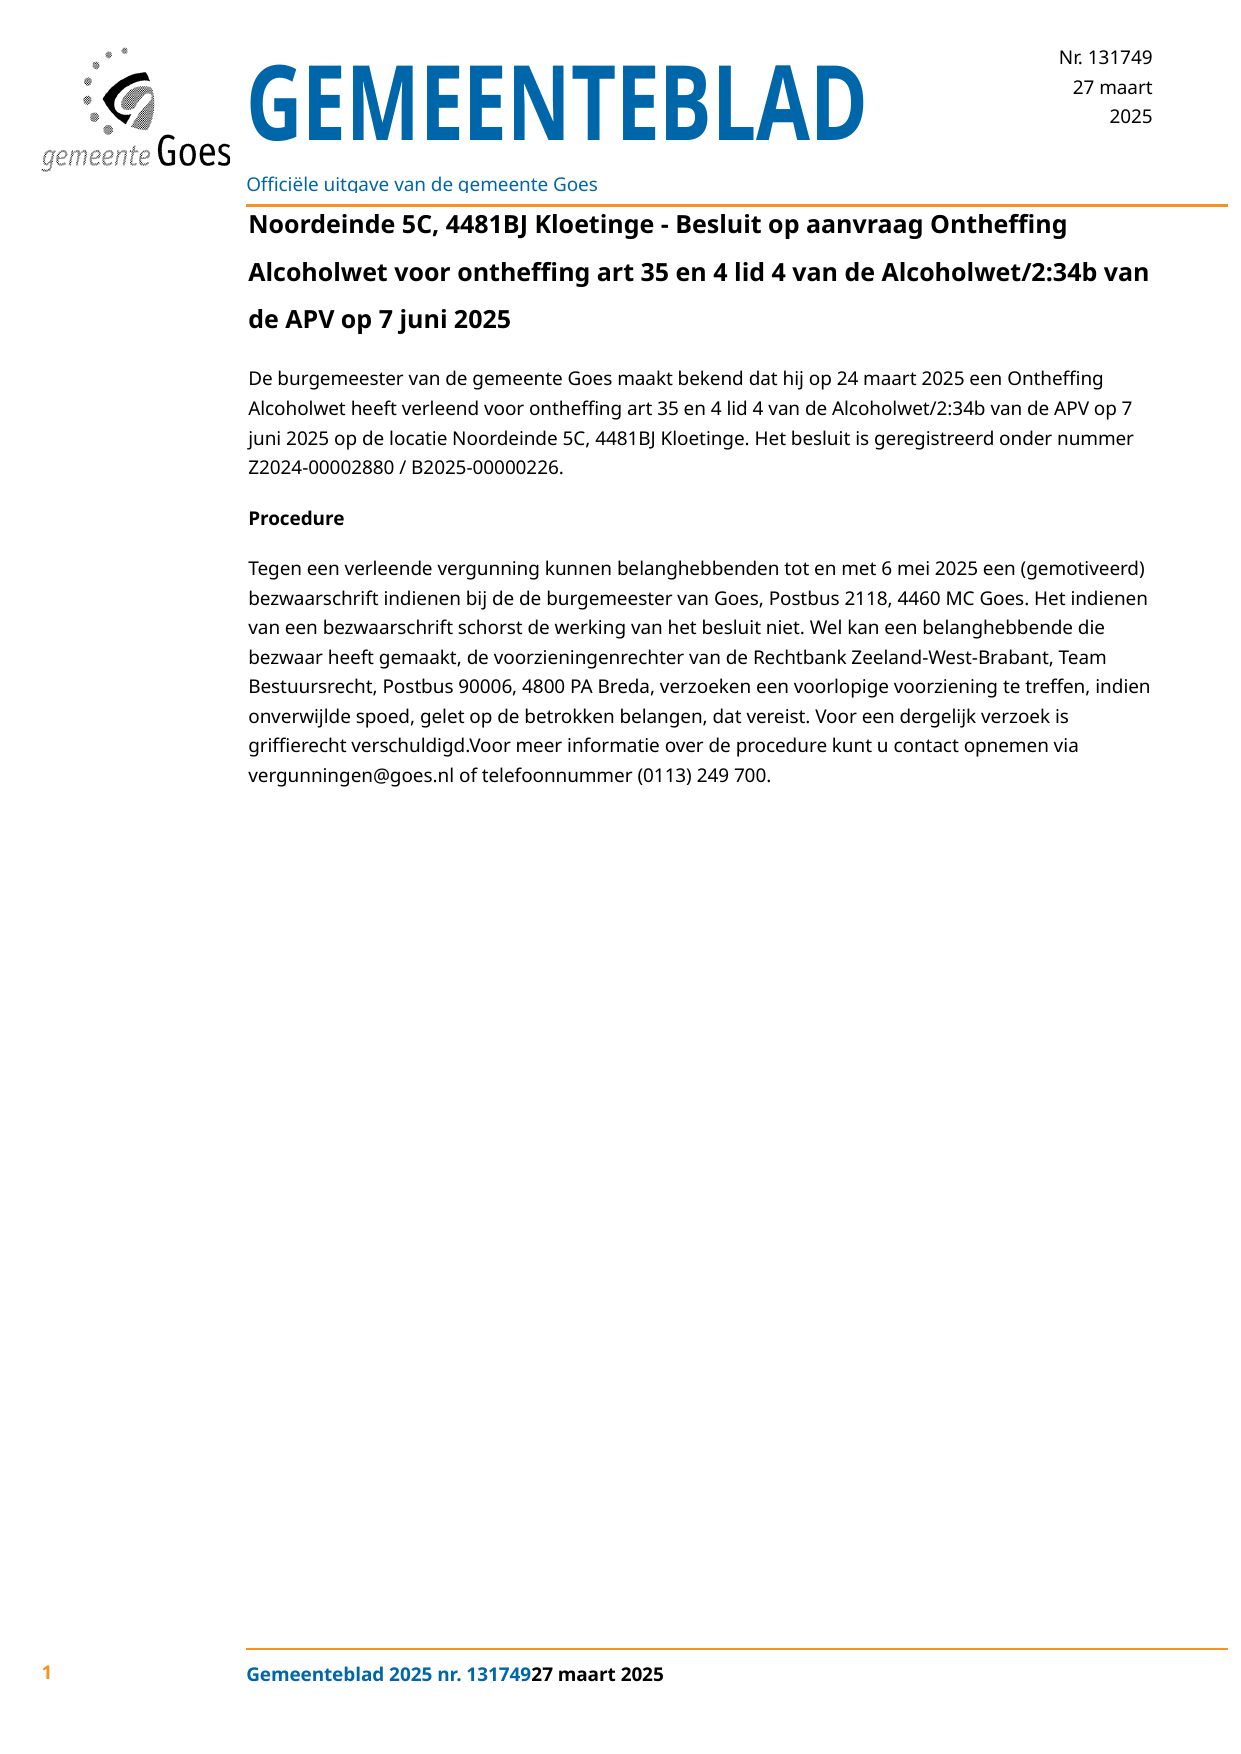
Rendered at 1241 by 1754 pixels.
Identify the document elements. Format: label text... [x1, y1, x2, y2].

text Tegen een verleende vergunning kunnen belanghebbenden tot en met 6 mei 2025 een (gemotiveerd) bezwaarschrift indienen bij de de burgemeester van Goes, Postbus 2118, 4460 MC Goes. Het indienen van een bezwaarschrift schorst de werking van het besluit niet. Wel kan een belanghebbende die bezwaar heeft gemaakt, de voorzieningenrechter van de Rechtbank Zeeland-West-Brabant, Team Bestuursrecht, Postbus 90006, 4800 PA Breda, verzoeken een voorlopige voorziening te treffen, indien onverwijlde spoed, gelet op de betrokken belangen, dat vereist. Voor een dergelijk verzoek is griffierecht verschuldigd.Voor meer informatie over de procedure kunt u contact opnemen via vergunningen@goes.nl of telefoonnummer (0113) 249 700. [248, 555, 1152, 788]
text Noordeinde 5C, 4481BJ Kloetinge - Besluit op aanvraag Ontheffing Alcoholwet voor ontheffing art 35 en 4 lid 4 van de Alcoholwet/2:34b van de APV op 7 juni 2025 [248, 207, 1152, 336]
text Procedure [248, 505, 1152, 530]
text De burgemeester van de gemeente Goes maakt bekend dat hij op 24 maart 2025 een Ontheffing Alcoholwet heeft verleend voor ontheffing art 35 en 4 lid 4 van de Alcoholwet/2:34b van de APV op 7 juni 2025 op de locatie Noordeinde 5C, 4481BJ Kloetinge. Het besluit is geregistreerd onder nummer Z2024-00002880 / B2025-00000226. [248, 366, 1152, 480]
picture [41, 47, 231, 172]
